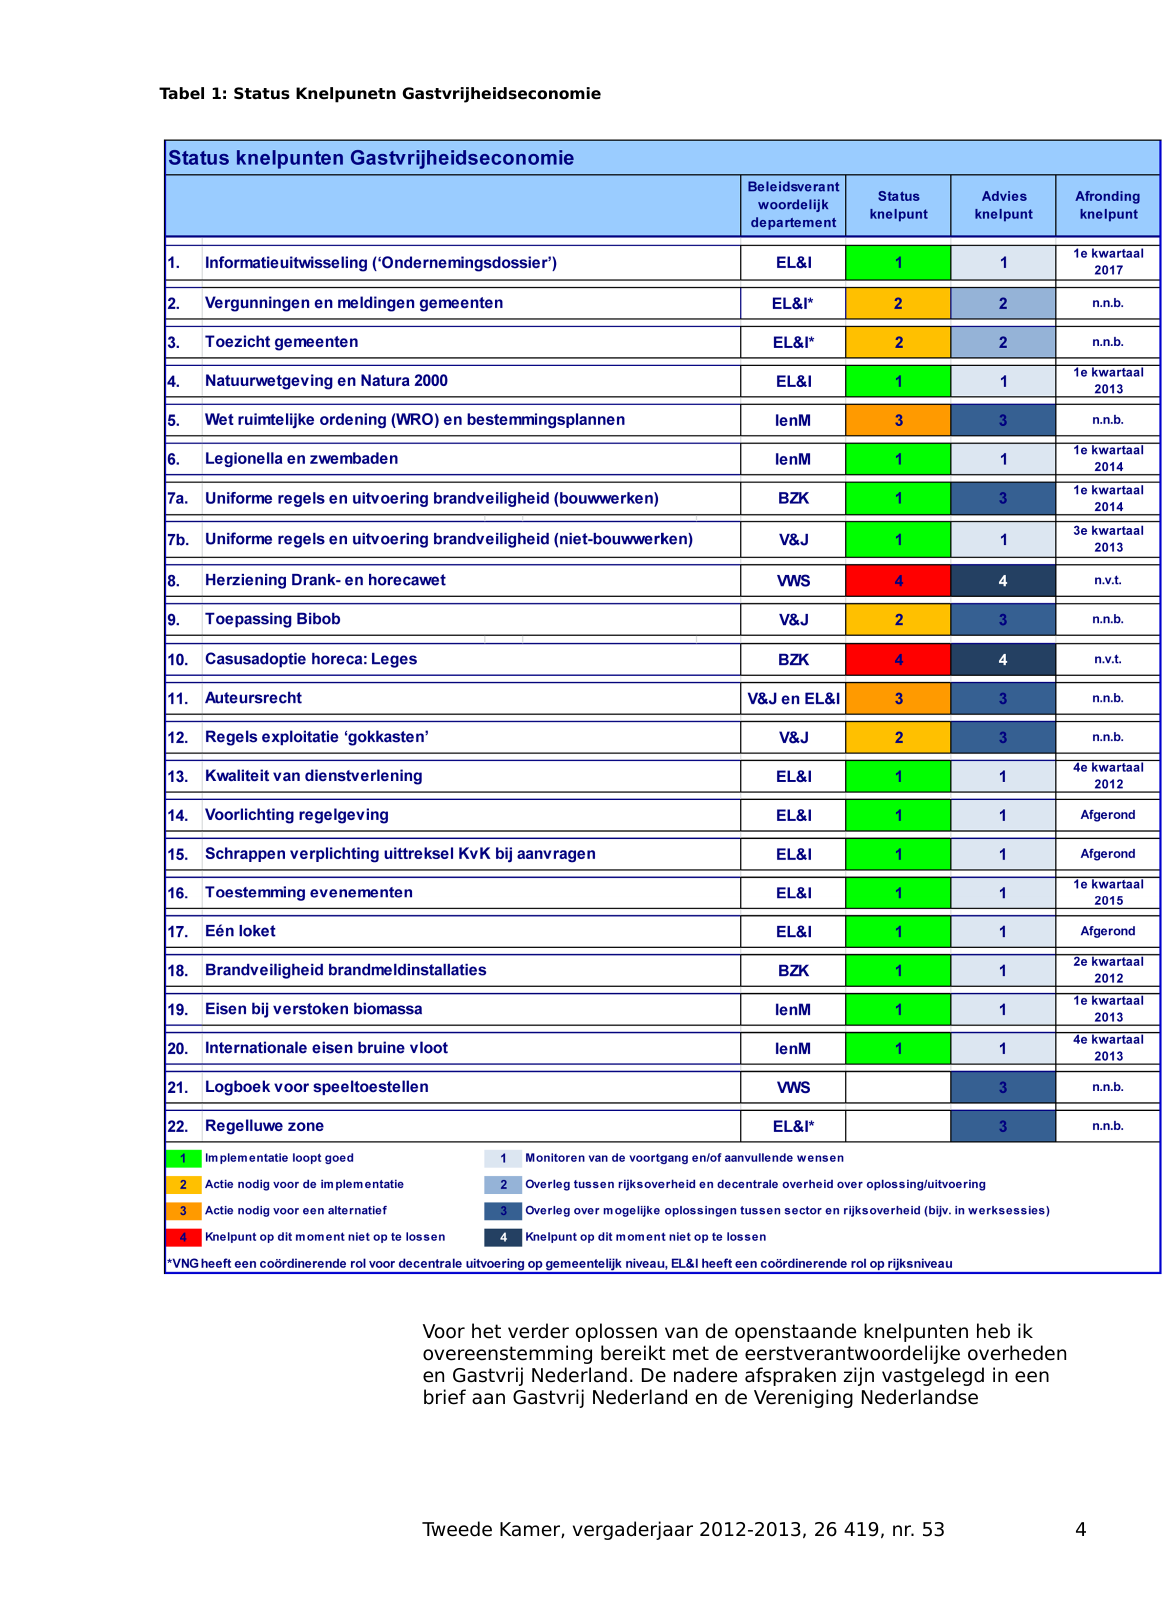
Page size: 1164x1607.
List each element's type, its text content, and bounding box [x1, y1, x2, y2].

text Tabel 1: Status Knelpunetn Gastvrijheidseconomie [159, 85, 1163, 103]
text Voor het verder oplossen van de openstaande knelpunten heb ik overeenstemming bereikt met de eerstverantwoordelijke overheden en Gastvrij Nederland. De nadere afspraken zijn vastgelegd in een brief aan Gastvrij Nederland en de Vereniging Nederlandse [422, 1321, 1087, 1409]
picture [159, 137, 1164, 1277]
